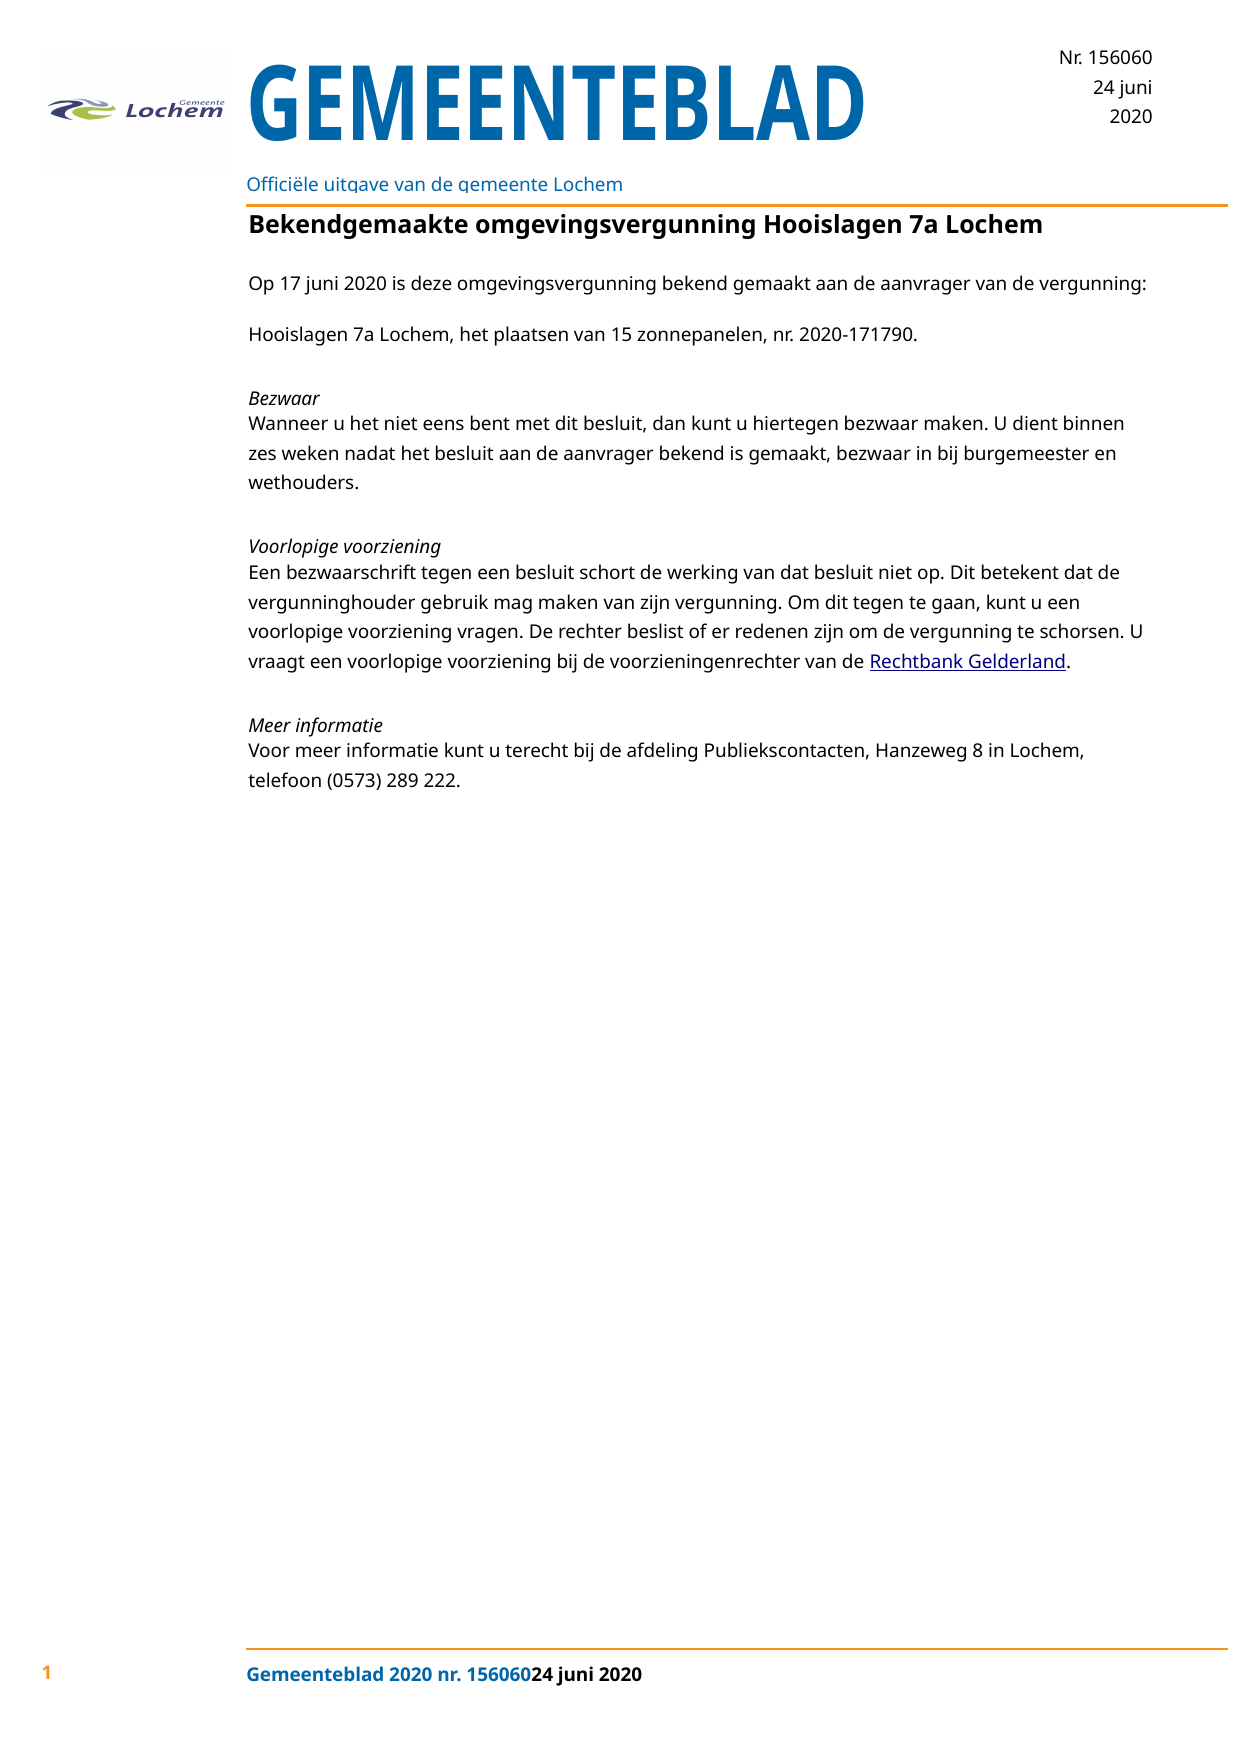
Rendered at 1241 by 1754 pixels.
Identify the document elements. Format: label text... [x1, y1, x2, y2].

text Meer informatie [248, 712, 1152, 738]
text Op 17 juni 2020 is deze omgevingsvergunning bekend gemaakt aan de aanvrager van de vergunning: [248, 270, 1152, 296]
picture [41, 47, 231, 172]
text Bekendgemaakte omgevingsvergunning Hooislagen 7a Lochem [248, 207, 1152, 241]
text Hooislagen 7a Lochem, het plaatsen van 15 zonnepanelen, nr. 2020-171790. [248, 321, 1152, 346]
text Voor meer informatie kunt u terecht bij de afdeling Publiekscontacten, Hanzeweg 8 in Lochem, telefoon (0573) 289 222. [248, 738, 1152, 793]
text Een bezwaarschrift tegen een besluit schort de werking van dat besluit niet op. Dit betekent dat de vergunninghouder gebruik mag maken van zijn vergunning. Om dit tegen te gaan, kunt u een voorlopige voorziening vragen. De rechter beslist of er redenen zijn om de vergunning te schorsen. U vraagt een voorlopige voorziening bij de voorzieningenrechter van de Rechtbank Gelderland. [248, 559, 1152, 674]
text Voorlopige voorziening [248, 533, 1152, 559]
text Wanneer u het niet eens bent met dit besluit, dan kunt u hiertegen bezwaar maken. U dient binnen zes weken nadat het besluit aan de aanvrager bekend is gemaakt, bezwaar in bij burgemeester en wethouders. [248, 410, 1152, 495]
text Bezwaar [248, 385, 1152, 410]
